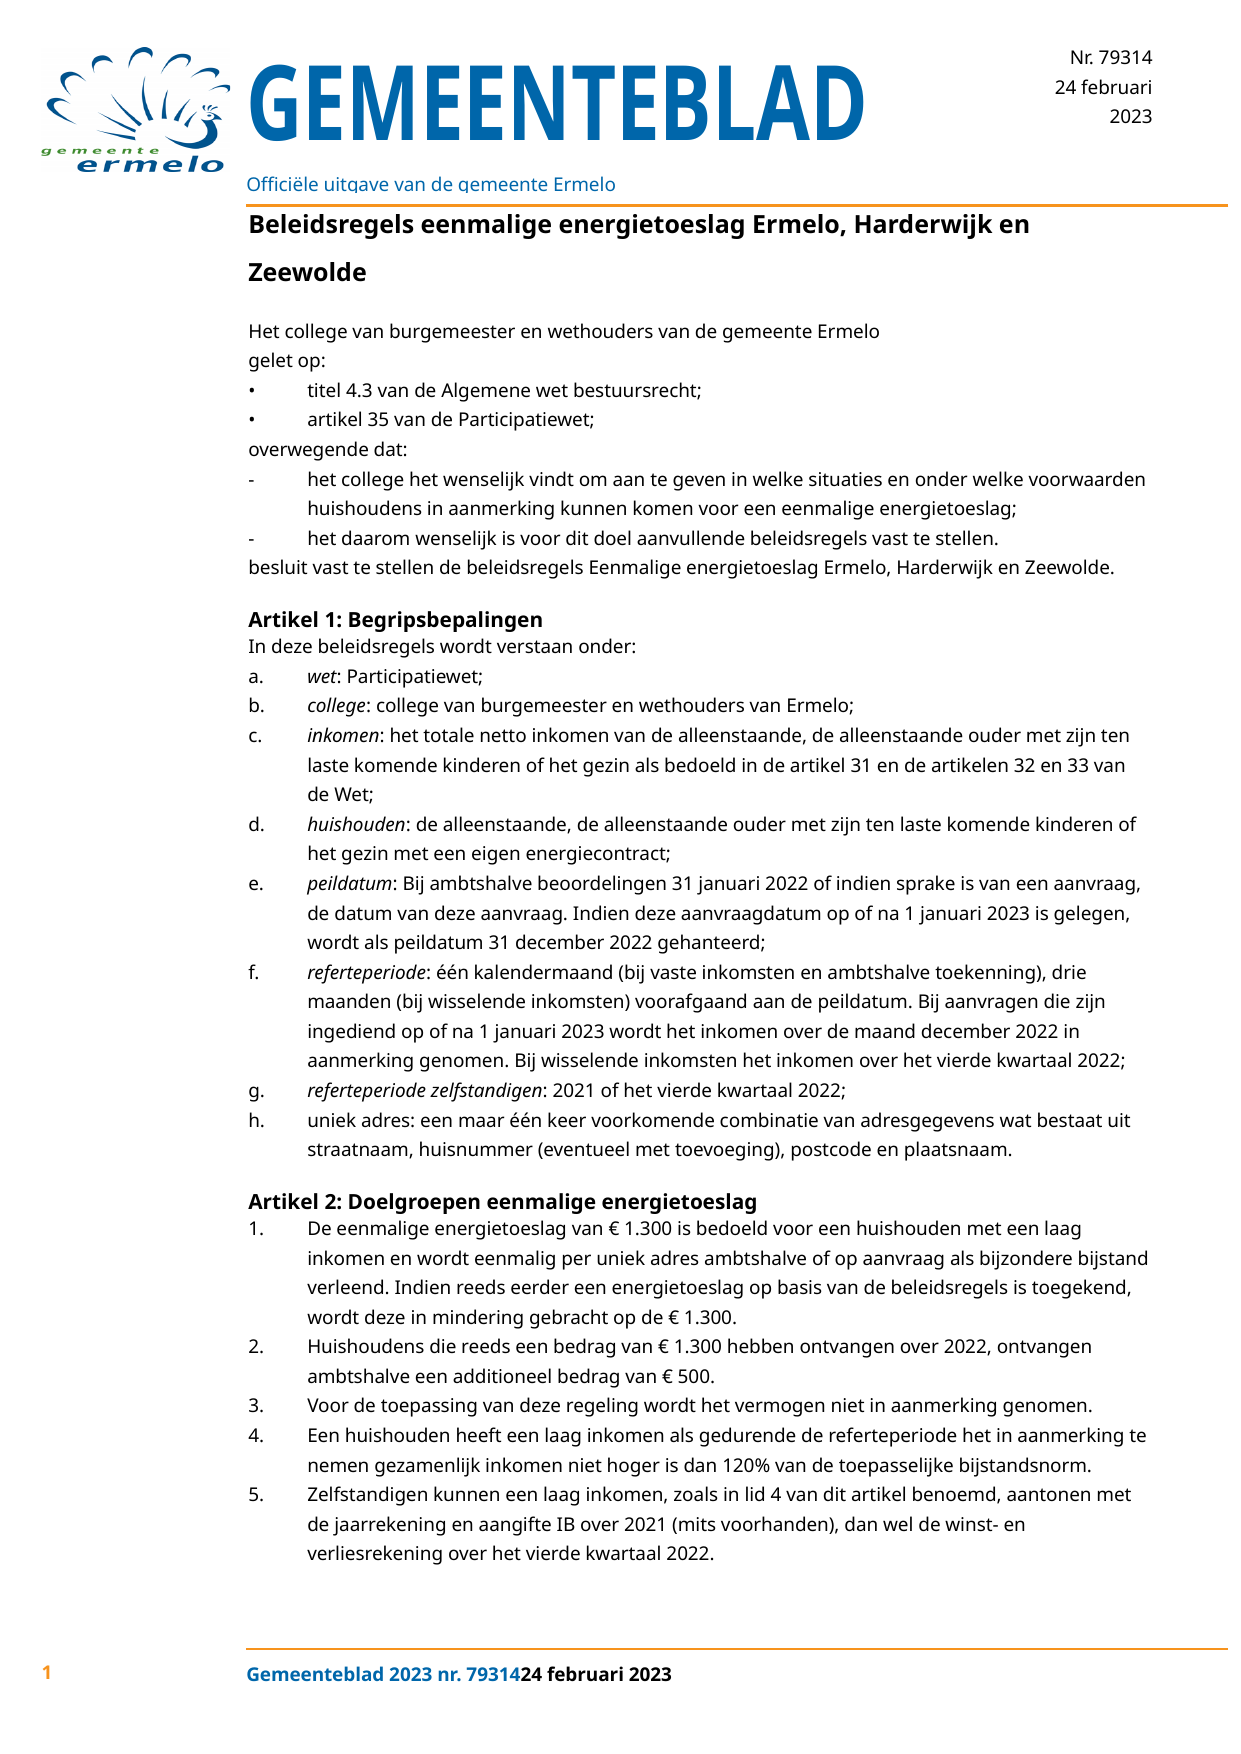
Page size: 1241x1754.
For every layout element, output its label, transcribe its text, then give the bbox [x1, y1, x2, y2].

list titel 4.3 van de Algemene wet bestuursrecht; [248, 377, 1152, 403]
text overwegende dat: [248, 436, 1152, 462]
list wet: Participatiewet; [248, 663, 1152, 689]
text gelet op: [248, 347, 1152, 373]
list uniek adres: een maar één keer voorkomende combinatie van adresgegevens wat bestaat uit straatnaam, huisnummer (eventueel met toevoeging), postcode en plaatsnaam. [248, 1107, 1152, 1162]
list Een huishouden heeft een laag inkomen als gedurende de referteperiode het in aanmerking te nemen gezamenlijk inkomen niet hoger is dan 120% van de toepasselijke bijstandsnorm. [248, 1422, 1152, 1478]
list De eenmalige energietoeslag van € 1.300 is bedoeld voor een huishouden met een laag inkomen en wordt eenmalig per uniek adres ambtshalve of op aanvraag als bijzondere bijstand verleend. Indien reeds eerder een energietoeslag op basis van de beleidsregels is toegekend, wordt deze in mindering gebracht op de € 1.300. [248, 1215, 1152, 1330]
list Voor de toepassing van deze regeling wordt het vermogen niet in aanmerking genomen. [248, 1393, 1152, 1418]
list college: college van burgemeester en wethouders van Ermelo; [248, 693, 1152, 718]
list Huishoudens die reeds een bedrag van € 1.300 hebben ontvangen over 2022, ontvangen ambtshalve een additioneel bedrag van € 500. [248, 1333, 1152, 1389]
list Zelfstandigen kunnen een laag inkomen, zoals in lid 4 van dit artikel benoemd, aantonen met de jaarrekening en aangifte IB over 2021 (mits voorhanden), dan wel de winst- en verliesrekening over het vierde kwartaal 2022. [248, 1481, 1152, 1566]
list referteperiode: één kalendermaand (bij vaste inkomsten en ambtshalve toekenning), drie maanden (bij wisselende inkomsten) voorafgaand aan de peildatum. Bij aanvragen die zijn ingediend op of na 1 januari 2023 wordt het inkomen over de maand december 2022 in aanmerking genomen. Bij wisselende inkomsten het inkomen over het vierde kwartaal 2022; [248, 959, 1152, 1073]
list het daarom wenselijk is voor dit doel aanvullende beleidsregels vast te stellen. [248, 525, 1152, 551]
list het college het wenselijk vindt om aan te geven in welke situaties en onder welke voorwaarden huishoudens in aanmerking kunnen komen voor een eenmalige energietoeslag; [248, 466, 1152, 521]
text Beleidsregels eenmalige energietoeslag Ermelo, Harderwijk en Zeewolde [248, 207, 1152, 288]
text Het college van burgemeester en wethouders van de gemeente Ermelo [248, 318, 1152, 344]
list artikel 35 van de Participatiewet; [248, 407, 1152, 432]
list huishouden: de alleenstaande, de alleenstaande ouder met zijn ten laste komende kinderen of het gezin met een eigen energiecontract; [248, 811, 1152, 866]
list inkomen: het totale netto inkomen van de alleenstaande, de alleenstaande ouder met zijn ten laste komende kinderen of het gezin als bedoeld in de artikel 31 en de artikelen 32 en 33 van de Wet; [248, 722, 1152, 807]
text Artikel 1: Begripsbepalingen [248, 605, 1152, 633]
picture [41, 47, 231, 172]
text besluit vast te stellen de beleidsregels Eenmalige energietoeslag Ermelo, Harderwijk en Zeewolde. [248, 554, 1152, 580]
list referteperiode zelfstandigen: 2021 of het vierde kwartaal 2022; [248, 1077, 1152, 1103]
text Artikel 2: Doelgroepen eenmalige energietoeslag [248, 1187, 1152, 1215]
text In deze beleidsregels wordt verstaan onder: [248, 633, 1152, 659]
list peildatum: Bij ambtshalve beoordelingen 31 januari 2022 of indien sprake is van een aanvraag, de datum van deze aanvraag. Indien deze aanvraagdatum op of na 1 januari 2023 is gelegen, wordt als peildatum 31 december 2022 gehanteerd; [248, 870, 1152, 955]
